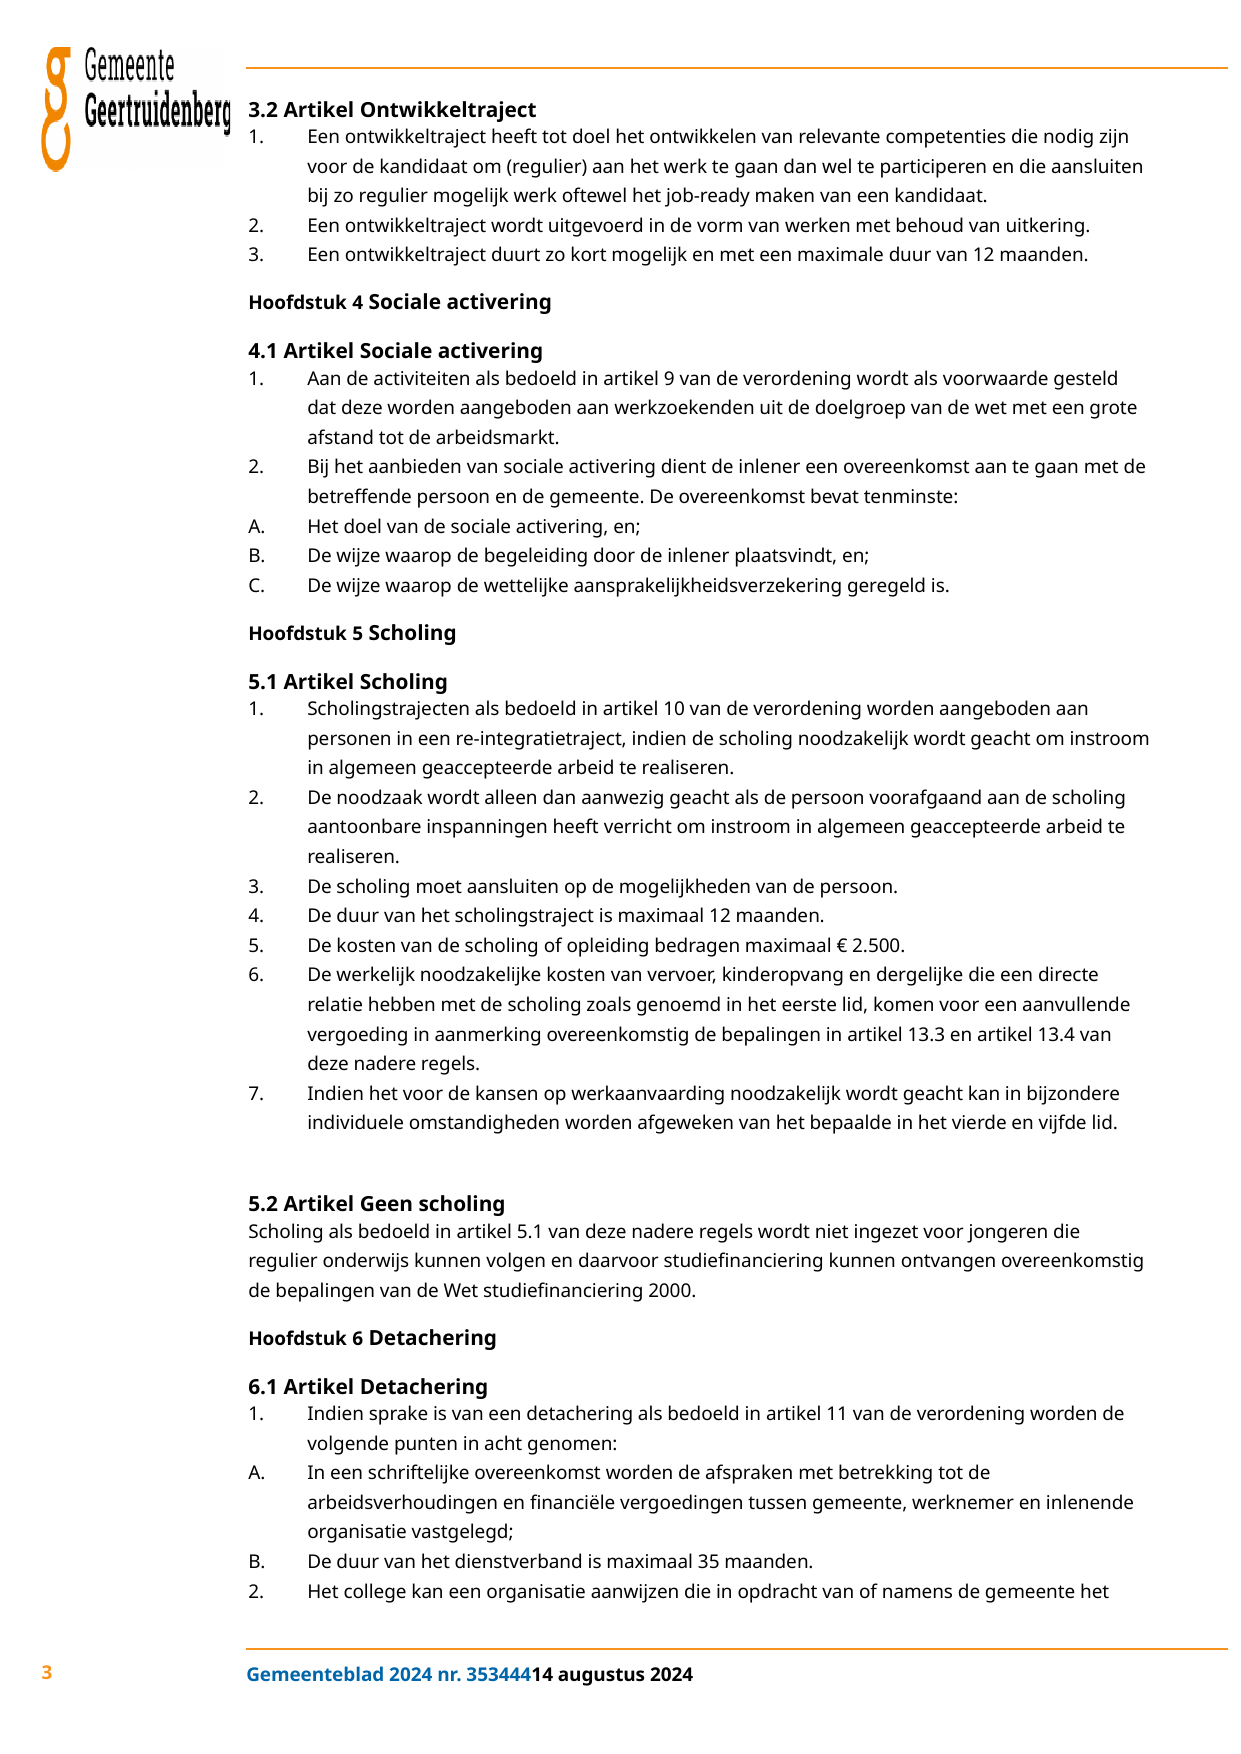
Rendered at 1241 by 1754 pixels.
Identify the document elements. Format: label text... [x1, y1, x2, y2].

list In een schriftelijke overeenkomst worden de afspraken met betrekking tot de arbeidsverhoudingen en financiële vergoedingen tussen gemeente, werknemer en inlenende organisatie vastgelegd; [248, 1459, 1152, 1544]
list De kosten van de scholing of opleiding bedragen maximaal € 2.500. [248, 932, 1152, 958]
text 5.1 Artikel Scholing [248, 667, 1152, 695]
list Scholingstrajecten als bedoeld in artikel 10 van de verordening worden aangeboden aan personen in een re-integratietraject, indien de scholing noodzakelijk wordt geacht om instroom in algemeen geaccepteerde arbeid te realiseren. [248, 695, 1152, 780]
list Bij het aanbieden van sociale activering dient de inlener een overeenkomst aan te gaan met de betreffende persoon en de gemeente. De overeenkomst bevat tenminste: [248, 454, 1152, 509]
list Aan de activiteiten als bedoeld in artikel 9 van de verordening wordt als voorwaarde gesteld dat deze worden aangeboden aan werkzoekenden uit de doelgroep van de wet met een grote afstand tot de arbeidsmarkt. [248, 365, 1152, 450]
list De wijze waarop de wettelijke aansprakelijkheidsverzekering geregeld is. [248, 572, 1152, 598]
list De duur van het dienstverband is maximaal 35 maanden. [248, 1548, 1152, 1574]
list Het college kan een organisatie aanwijzen die in opdracht van of namens de gemeente het [248, 1578, 1152, 1604]
text 5.2 Artikel Geen scholing [248, 1189, 1152, 1218]
picture [41, 47, 231, 172]
list De duur van het scholingstraject is maximaal 12 maanden. [248, 902, 1152, 928]
text Hoofdstuk 6 Detachering [248, 1323, 1152, 1351]
text Hoofdstuk 4 Sociale activering [248, 287, 1152, 316]
text Scholing als bedoeld in artikel 5.1 van deze nadere regels wordt niet ingezet voor jongeren die regulier onderwijs kunnen volgen en daarvoor studiefinanciering kunnen ontvangen overeenkomstig de bepalingen van de Wet studiefinanciering 2000. [248, 1218, 1152, 1303]
text 3.2 Artikel Ontwikkeltraject [248, 95, 1152, 123]
list De wijze waarop de begeleiding door de inlener plaatsvindt, en; [248, 542, 1152, 568]
list Indien het voor de kansen op werkaanvaarding noodzakelijk wordt geacht kan in bijzondere individuele omstandigheden worden afgeweken van het bepaalde in het vierde en vijfde lid. [248, 1080, 1152, 1135]
list Een ontwikkeltraject wordt uitgevoerd in de vorm van werken met behoud van uitkering. [248, 212, 1152, 238]
text 6.1 Artikel Detachering [248, 1372, 1152, 1400]
list Het doel van de sociale activering, en; [248, 513, 1152, 538]
list De werkelijk noodzakelijke kosten van vervoer, kinderopvang en dergelijke die een directe relatie hebben met de scholing zoals genoemd in het eerste lid, komen voor een aanvullende vergoeding in aanmerking overeenkomstig de bepalingen in artikel 13.3 en artikel 13.4 van deze nadere regels. [248, 962, 1152, 1076]
list Een ontwikkeltraject duurt zo kort mogelijk en met een maximale duur van 12 maanden. [248, 242, 1152, 267]
list Een ontwikkeltraject heeft tot doel het ontwikkelen van relevante competenties die nodig zijn voor de kandidaat om (regulier) aan het werk te gaan dan wel te participeren en die aansluiten bij zo regulier mogelijk werk oftewel het job-ready maken van een kandidaat. [248, 123, 1152, 208]
text 4.1 Artikel Sociale activering [248, 336, 1152, 365]
list Indien sprake is van een detachering als bedoeld in artikel 11 van de verordening worden de volgende punten in acht genomen: [248, 1400, 1152, 1456]
list De noodzaak wordt alleen dan aanwezig geacht als de persoon voorafgaand aan de scholing aantoonbare inspanningen heeft verricht om instroom in algemeen geaccepteerde arbeid te realiseren. [248, 784, 1152, 869]
list De scholing moet aansluiten op de mogelijkheden van de persoon. [248, 873, 1152, 898]
text Hoofdstuk 5 Scholing [248, 618, 1152, 646]
